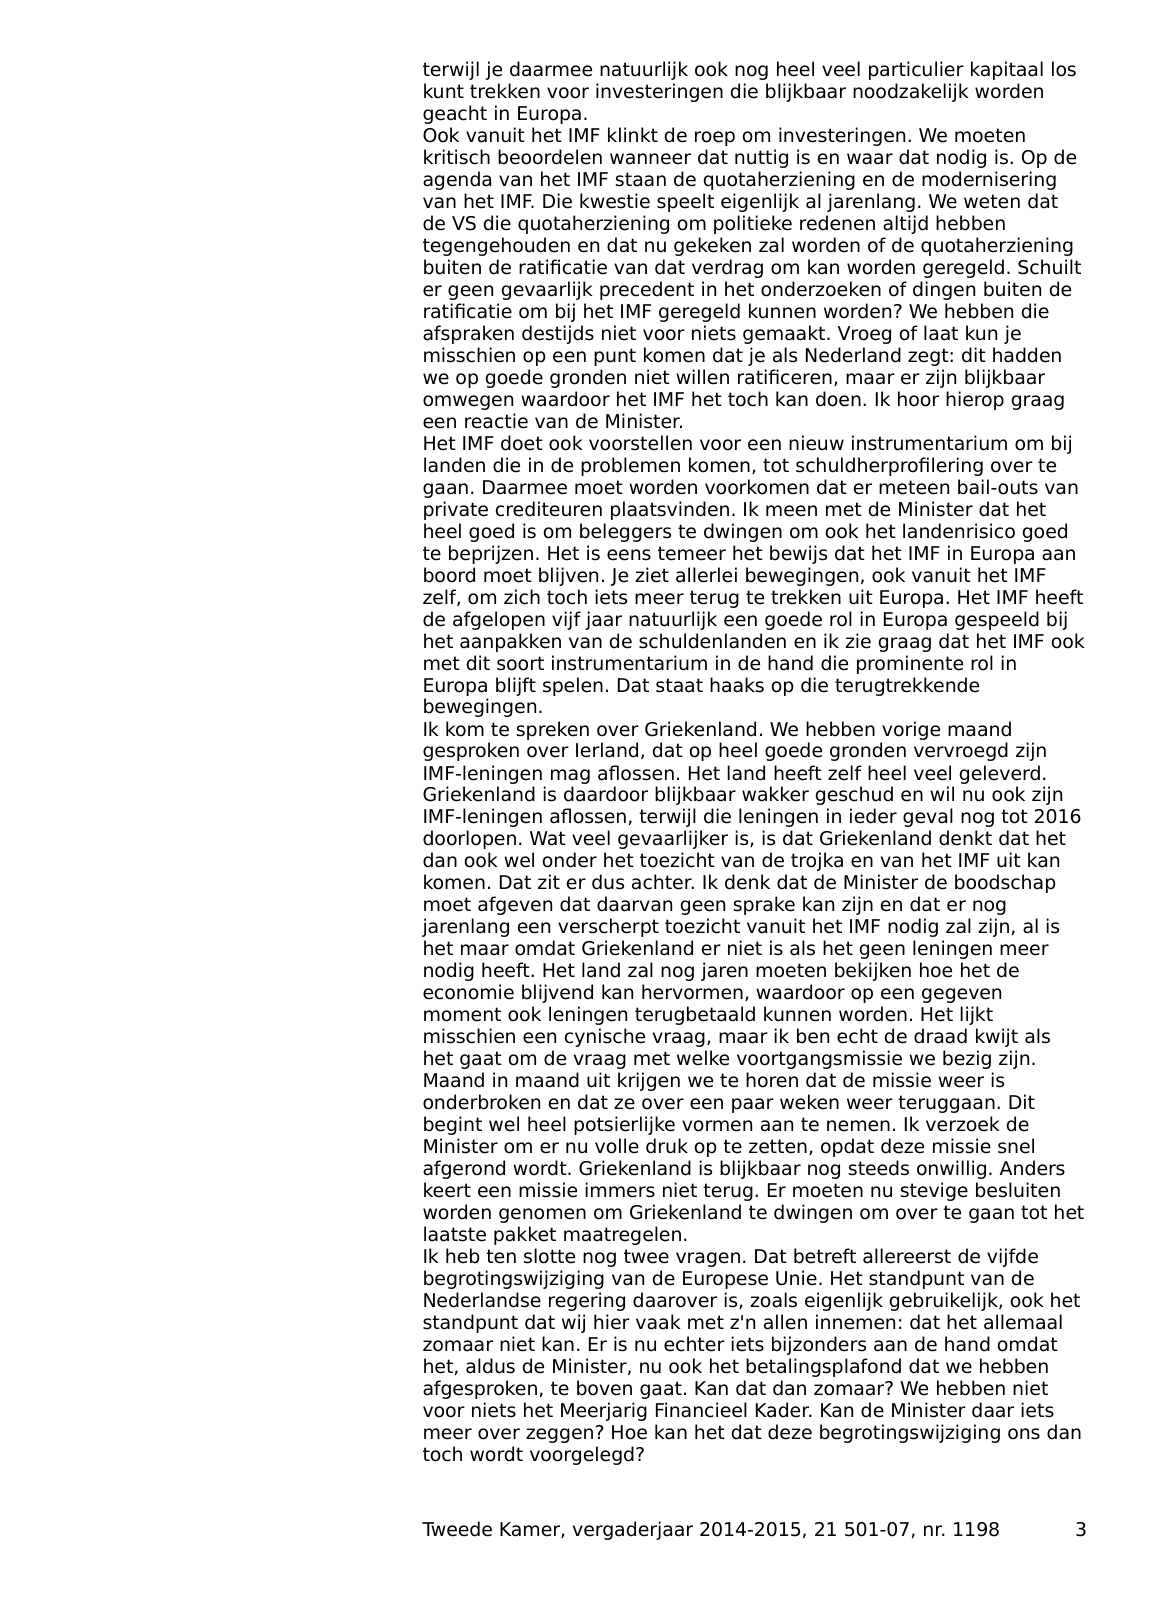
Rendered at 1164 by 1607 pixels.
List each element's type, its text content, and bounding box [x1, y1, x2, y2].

text Ik heb ten slotte nog twee vragen. Dat betreft allereerst de vijfde begrotingswijziging van de Europese Unie. Het standpunt van de Nederlandse regering daarover is, zoals eigenlijk gebruikelijk, ook het standpunt dat wij hier vaak met z'n allen innemen: dat het allemaal zomaar niet kan. Er is nu echter iets bijzonders aan de hand omdat het, aldus de Minister, nu ook het betalingsplafond dat we hebben afgesproken, te boven gaat. Kan dat dan zomaar? We hebben niet voor niets het Meerjarig Financieel Kader. Kan de Minister daar iets meer over zeggen? Hoe kan het dat deze begrotingswijziging ons dan toch wordt voorgelegd? [422, 1246, 1087, 1466]
text Ook vanuit het IMF klinkt de roep om investeringen. We moeten kritisch beoordelen wanneer dat nuttig is en waar dat nodig is. Op de agenda van het IMF staan de quotaherziening en de modernisering van het IMF. Die kwestie speelt eigenlijk al jarenlang. We weten dat de VS die quotaherziening om politieke redenen altijd hebben tegengehouden en dat nu gekeken zal worden of de quotaherziening buiten de ratificatie van dat verdrag om kan worden geregeld. Schuilt er geen gevaarlijk precedent in het onderzoeken of dingen buiten de ratificatie om bij het IMF geregeld kunnen worden? We hebben die afspraken destijds niet voor niets gemaakt. Vroeg of laat kun je misschien op een punt komen dat je als Nederland zegt: dit hadden we op goede gronden niet willen ratificeren, maar er zijn blijkbaar omwegen waardoor het IMF het toch kan doen. Ik hoor hierop graag een reactie van de Minister. [422, 125, 1087, 433]
text terwijl je daarmee natuurlijk ook nog heel veel particulier kapitaal los kunt trekken voor investeringen die blijkbaar noodzakelijk worden geacht in Europa. [422, 59, 1087, 125]
text Ik kom te spreken over Griekenland. We hebben vorige maand gesproken over Ierland, dat op heel goede gronden vervroegd zijn IMF-leningen mag aflossen. Het land heeft zelf heel veel geleverd. Griekenland is daardoor blijkbaar wakker geschud en wil nu ook zijn IMF-leningen aflossen, terwijl die leningen in ieder geval nog tot 2016 doorlopen. Wat veel gevaarlijker is, is dat Griekenland denkt dat het dan ook wel onder het toezicht van de trojka en van het IMF uit kan komen. Dat zit er dus achter. Ik denk dat de Minister de boodschap moet afgeven dat daarvan geen sprake kan zijn en dat er nog jarenlang een verscherpt toezicht vanuit het IMF nodig zal zijn, al is het maar omdat Griekenland er niet is als het geen leningen meer nodig heeft. Het land zal nog jaren moeten bekijken hoe het de economie blijvend kan hervormen, waardoor op een gegeven moment ook leningen terugbetaald kunnen worden. Het lijkt misschien een cynische vraag, maar ik ben echt de draad kwijt als het gaat om de vraag met welke voortgangsmissie we bezig zijn. Maand in maand uit krijgen we te horen dat de missie weer is onderbroken en dat ze over een paar weken weer teruggaan. Dit begint wel heel potsierlijke vormen aan te nemen. Ik verzoek de Minister om er nu volle druk op te zetten, opdat deze missie snel afgerond wordt. Griekenland is blijkbaar nog steeds onwillig. Anders keert een missie immers niet terug. Er moeten nu stevige besluiten worden genomen om Griekenland te dwingen om over te gaan tot het laatste pakket maatregelen. [422, 718, 1087, 1246]
text Het IMF doet ook voorstellen voor een nieuw instrumentarium om bij landen die in de problemen komen, tot schuldherprofilering over te gaan. Daarmee moet worden voorkomen dat er meteen bail-outs van private crediteuren plaatsvinden. Ik meen met de Minister dat het heel goed is om beleggers te dwingen om ook het landenrisico goed te beprijzen. Het is eens temeer het bewijs dat het IMF in Europa aan boord moet blijven. Je ziet allerlei bewegingen, ook vanuit het IMF zelf, om zich toch iets meer terug te trekken uit Europa. Het IMF heeft de afgelopen vijf jaar natuurlijk een goede rol in Europa gespeeld bij het aanpakken van de schuldenlanden en ik zie graag dat het IMF ook met dit soort instrumentarium in de hand die prominente rol in Europa blijft spelen. Dat staat haaks op die terugtrekkende bewegingen. [422, 433, 1087, 718]
